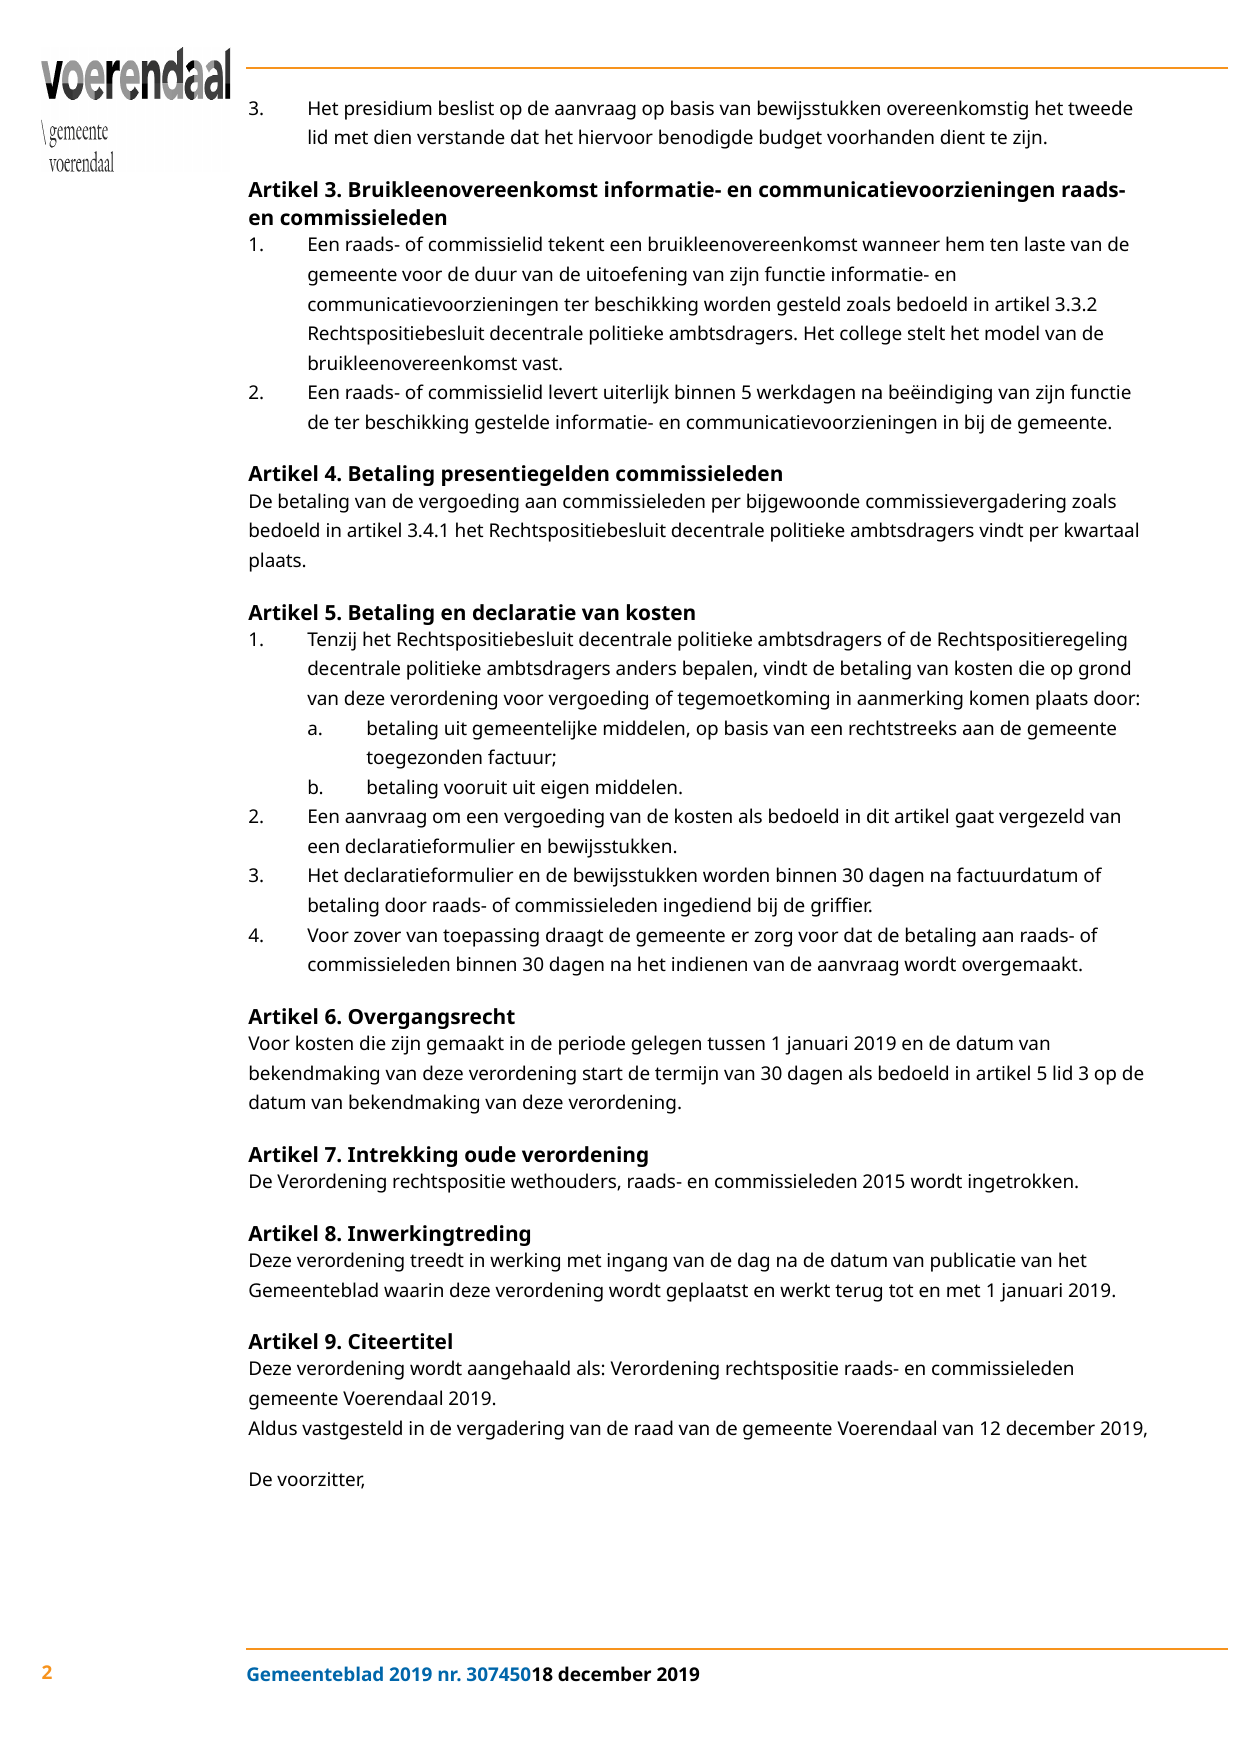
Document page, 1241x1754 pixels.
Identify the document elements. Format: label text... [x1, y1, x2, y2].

text Voor kosten die zijn gemaakt in de periode gelegen tussen 1 januari 2019 en de datum van bekendmaking van deze verordening start de termijn van 30 dagen als bedoeld in artikel 5 lid 3 op de datum van bekendmaking van deze verordening. [248, 1030, 1152, 1115]
text Artikel 7. Intrekking oude verordening [248, 1140, 1152, 1168]
text De betaling van de vergoeding aan commissieleden per bijgewoonde commissievergadering zoals bedoeld in artikel 3.4.1 het Rechtspositiebesluit decentrale politieke ambtsdragers vindt per kwartaal plaats. [248, 488, 1152, 573]
text Artikel 8. Inwerkingtreding [248, 1219, 1152, 1247]
text De Verordening rechtspositie wethouders, raads- en commissieleden 2015 wordt ingetrokken. [248, 1168, 1152, 1194]
list betaling uit gemeentelijke middelen, op basis van een rechtstreeks aan de gemeente toegezonden factuur; [307, 715, 1152, 770]
list Het declaratieformulier en de bewijsstukken worden binnen 30 dagen na factuurdatum of betaling door raads- of commissieleden ingediend bij de griffier. [248, 863, 1152, 918]
list Het presidium beslist op de aanvraag op basis van bewijsstukken overeenkomstig het tweede lid met dien verstande dat het hiervoor benodigde budget voorhanden dient te zijn. [248, 95, 1152, 150]
text De voorzitter, [248, 1466, 1152, 1492]
list Een aanvraag om een vergoeding van de kosten als bedoeld in dit artikel gaat vergezeld van een declaratieformulier en bewijsstukken. [248, 803, 1152, 859]
picture [41, 47, 231, 172]
list Een raads- of commissielid tekent een bruikleenovereenkomst wanneer hem ten laste van de gemeente voor de duur van de uitoefening van zijn functie informatie- en communicatievoorzieningen ter beschikking worden gesteld zoals bedoeld in artikel 3.3.2 Rechtspositiebesluit decentrale politieke ambtsdragers. Het college stelt het model van de bruikleenovereenkomst vast. [248, 232, 1152, 376]
text Artikel 6. Overgangsrecht [248, 1002, 1152, 1030]
list Voor zover van toepassing draagt de gemeente er zorg voor dat de betaling aan raads- of commissieleden binnen 30 dagen na het indienen van de aanvraag wordt overgemaakt. [248, 922, 1152, 977]
list Een raads- of commissielid levert uiterlijk binnen 5 werkdagen na beëindiging van zijn functie de ter beschikking gestelde informatie- en communicatievoorzieningen in bij de gemeente. [248, 379, 1152, 435]
text Artikel 5. Betaling en declaratie van kosten [248, 598, 1152, 626]
text Artikel 4. Betaling presentiegelden commissieleden [248, 459, 1152, 488]
text Artikel 3. Bruikleenovereenkomst informatie- en communicatievoorzieningen raads- en commissieleden [248, 175, 1152, 232]
text Artikel 9. Citeertitel [248, 1327, 1152, 1356]
text Aldus vastgesteld in de vergadering van de raad van de gemeente Voerendaal van 12 december 2019, [248, 1415, 1152, 1441]
text Deze verordening wordt aangehaald als: Verordening rechtspositie raads- en commissieleden gemeente Voerendaal 2019. [248, 1356, 1152, 1411]
list betaling vooruit uit eigen middelen. [307, 774, 1152, 800]
list Tenzij het Rechtspositiebesluit decentrale politieke ambtsdragers of de Rechtspositieregeling decentrale politieke ambtsdragers anders bepalen, vindt de betaling van kosten die op grond van deze verordening voor vergoeding of tegemoetkoming in aanmerking komen plaats door: [248, 626, 1152, 711]
text Deze verordening treedt in werking met ingang van de dag na de datum van publicatie van het Gemeenteblad waarin deze verordening wordt geplaatst en werkt terug tot en met 1 januari 2019. [248, 1247, 1152, 1302]
